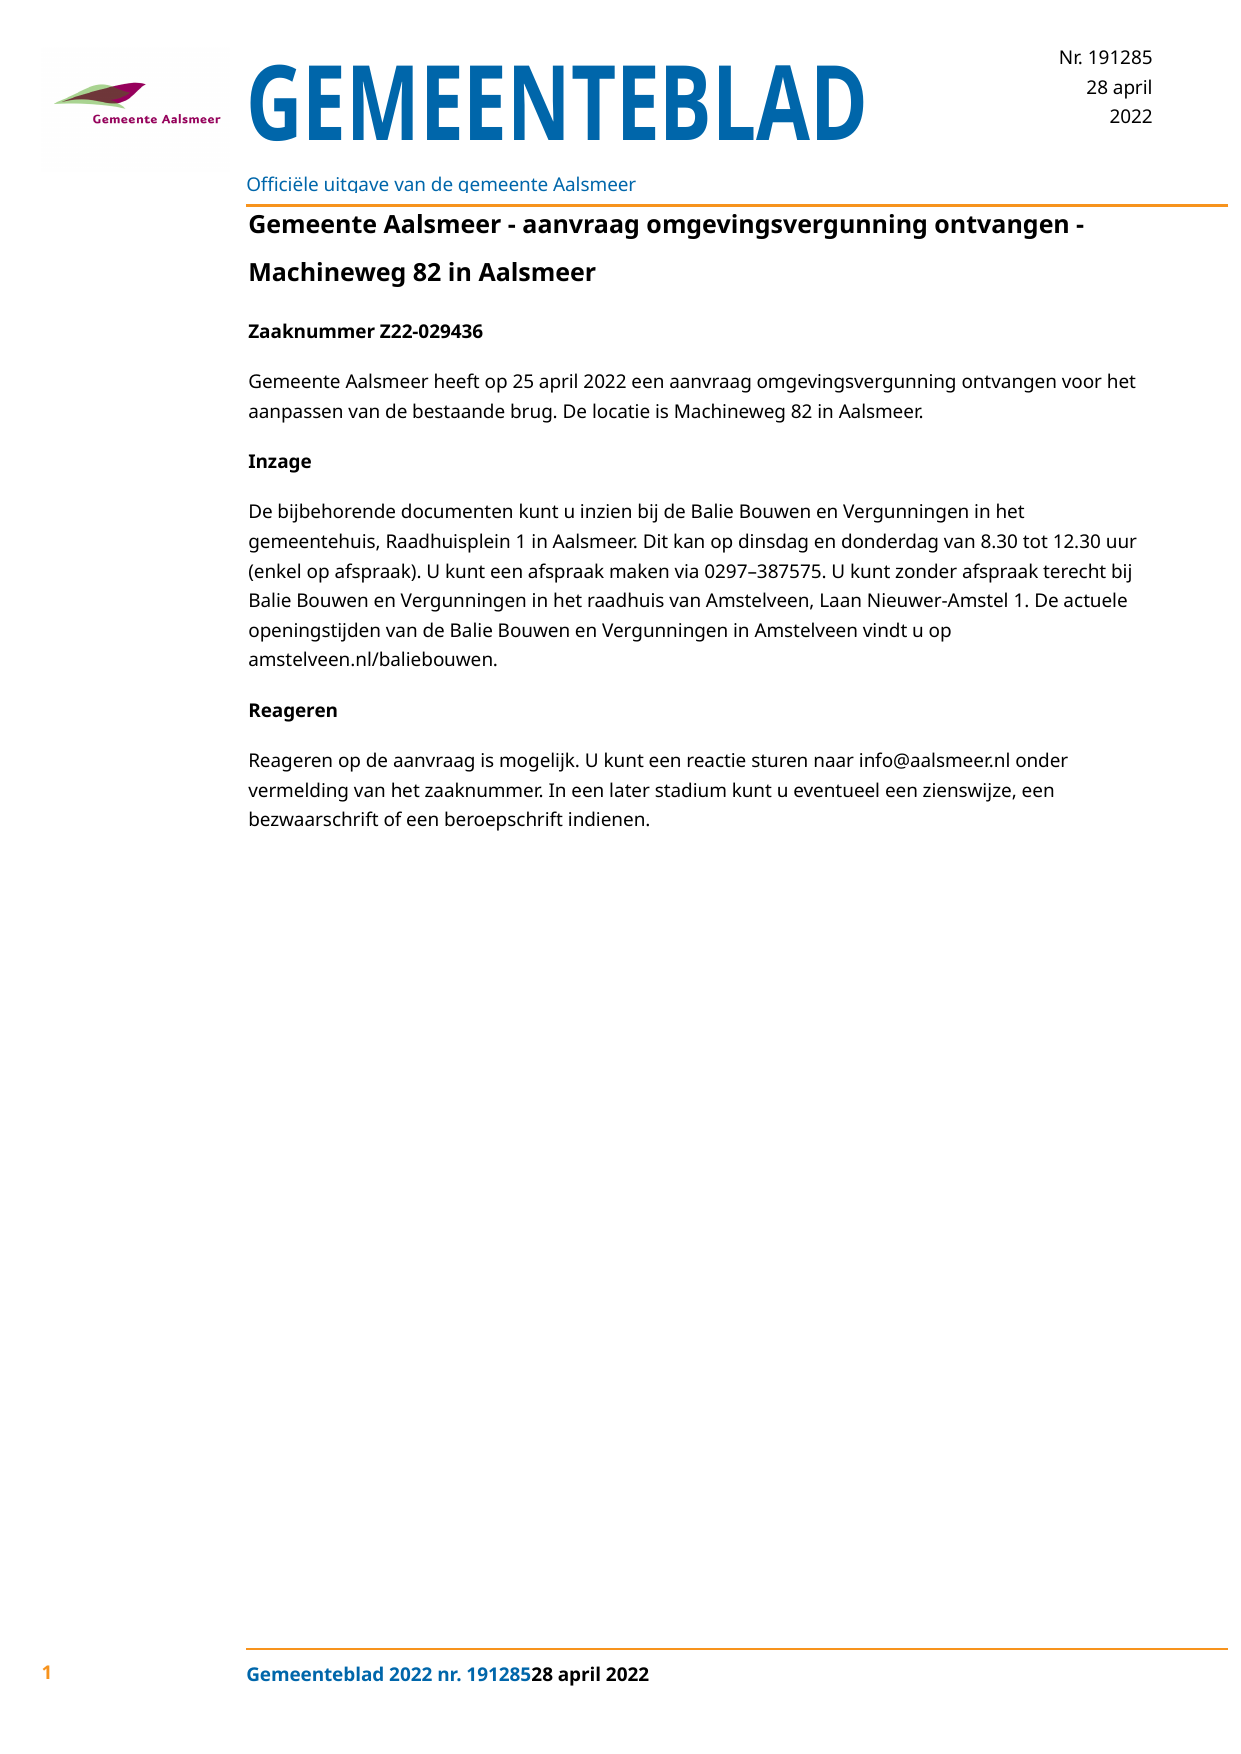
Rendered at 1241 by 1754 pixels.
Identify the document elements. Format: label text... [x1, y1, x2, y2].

text Gemeente Aalsmeer - aanvraag omgevingsvergunning ontvangen - Machineweg 82 in Aalsmeer [248, 207, 1152, 288]
text Reageren op de aanvraag is mogelijk. U kunt een reactie sturen naar info@aalsmeer.nl onder vermelding van het zaaknummer. In een later stadium kunt u eventueel een zienswijze, een bezwaarschrift of een beroepschrift indienen. [248, 747, 1152, 832]
text Reageren [248, 697, 1152, 723]
text De bijbehorende documenten kunt u inzien bij de Balie Bouwen en Vergunningen in het gemeentehuis, Raadhuisplein 1 in Aalsmeer. Dit kan op dinsdag en donderdag van 8.30 tot 12.30 uur (enkel op afspraak). U kunt een afspraak maken via 0297–387575. U kunt zonder afspraak terecht bij Balie Bouwen en Vergunningen in het raadhuis van Amstelveen, Laan Nieuwer-Amstel 1. De actuele openingstijden van de Balie Bouwen en Vergunningen in Amstelveen vindt u op amstelveen.nl/baliebouwen. [248, 499, 1152, 672]
text Gemeente Aalsmeer heeft op 25 april 2022 een aanvraag omgevingsvergunning ontvangen voor het aanpassen van de bestaande brug. De locatie is Machineweg 82 in Aalsmeer. [248, 368, 1152, 424]
text Inzage [248, 448, 1152, 474]
text Zaaknummer Z22-029436 [248, 318, 1152, 344]
picture [41, 47, 231, 172]
